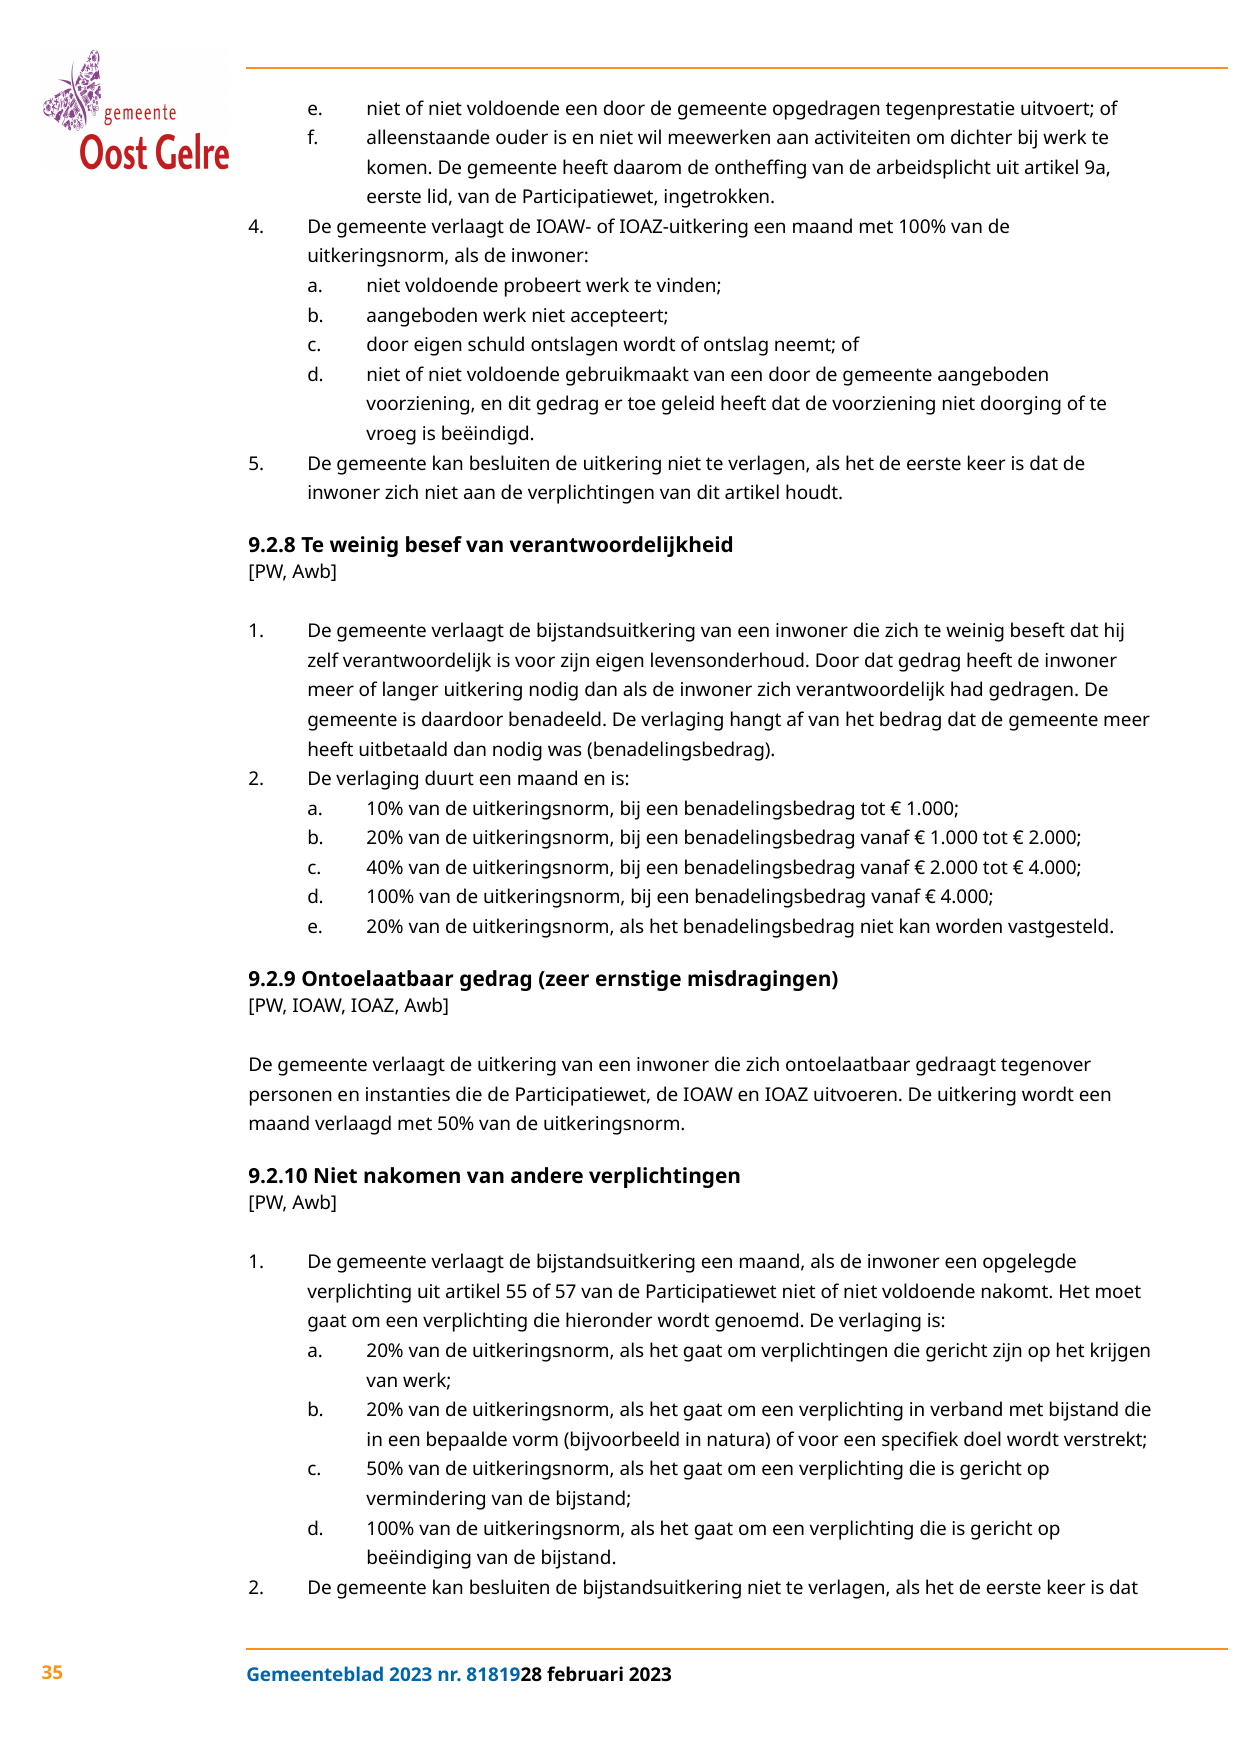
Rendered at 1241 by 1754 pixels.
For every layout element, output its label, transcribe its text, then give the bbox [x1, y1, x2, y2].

list alleenstaande ouder is en niet wil meewerken aan activiteiten om dichter bij werk te komen. De gemeente heeft daarom de ontheffing van de arbeidsplicht uit artikel 9a, eerste lid, van de Participatiewet, ingetrokken. [307, 124, 1152, 209]
list 10% van de uitkeringsnorm, bij een benadelingsbedrag tot € 1.000; [307, 795, 1152, 821]
list 40% van de uitkeringsnorm, bij een benadelingsbedrag vanaf € 2.000 tot € 4.000; [307, 854, 1152, 880]
list door eigen schuld ontslagen wordt of ontslag neemt; of [307, 331, 1152, 357]
text [PW, Awb] [248, 558, 1152, 584]
list De gemeente kan besluiten de uitkering niet te verlagen, als het de eerste keer is dat de inwoner zich niet aan de verplichtingen van dit artikel houdt. [248, 450, 1152, 505]
text 9.2.10 Niet nakomen van andere verplichtingen [248, 1161, 1152, 1189]
list niet of niet voldoende een door de gemeente opgedragen tegenprestatie uitvoert; of [307, 95, 1152, 121]
list De gemeente verlaagt de IOAW- of IOAZ-uitkering een maand met 100% van de uitkeringsnorm, als de inwoner: [248, 213, 1152, 268]
list 20% van de uitkeringsnorm, als het gaat om een verplichting in verband met bijstand die in een bepaalde vorm (bijvoorbeeld in natura) of voor een specifiek doel wordt verstrekt; [307, 1396, 1152, 1452]
text [PW, IOAW, IOAZ, Awb] [248, 992, 1152, 1018]
text [PW, Awb] [248, 1189, 1152, 1215]
list 100% van de uitkeringsnorm, als het gaat om een verplichting die is gericht op beëindiging van de bijstand. [307, 1515, 1152, 1570]
list 20% van de uitkeringsnorm, bij een benadelingsbedrag vanaf € 1.000 tot € 2.000; [307, 824, 1152, 850]
list 20% van de uitkeringsnorm, als het benadelingsbedrag niet kan worden vastgesteld. [307, 913, 1152, 939]
list De gemeente verlaagt de bijstandsuitkering een maand, als de inwoner een opgelegde verplichting uit artikel 55 of 57 van de Participatiewet niet of niet voldoende nakomt. Het moet gaat om een verplichting die hieronder wordt genoemd. De verlaging is: [248, 1248, 1152, 1333]
text De gemeente verlaagt de uitkering van een inwoner die zich ontoelaatbaar gedraagt tegenover personen en instanties die de Participatiewet, de IOAW en IOAZ uitvoeren. De uitkering wordt een maand verlaagd met 50% van de uitkeringsnorm. [248, 1051, 1152, 1136]
list niet voldoende probeert werk te vinden; [307, 272, 1152, 298]
picture [41, 47, 231, 172]
list 50% van de uitkeringsnorm, als het gaat om een verplichting die is gericht op vermindering van de bijstand; [307, 1456, 1152, 1511]
list 20% van de uitkeringsnorm, als het gaat om verplichtingen die gericht zijn op het krijgen van werk; [307, 1337, 1152, 1392]
list aangeboden werk niet accepteert; [307, 302, 1152, 328]
text 9.2.8 Te weinig besef van verantwoordelijkheid [248, 530, 1152, 558]
list niet of niet voldoende gebruikmaakt van een door de gemeente aangeboden voorziening, en dit gedrag er toe geleid heeft dat de voorziening niet doorging of te vroeg is beëindigd. [307, 361, 1152, 446]
list 100% van de uitkeringsnorm, bij een benadelingsbedrag vanaf € 4.000; [307, 884, 1152, 909]
list De gemeente verlaagt de bijstandsuitkering van een inwoner die zich te weinig beseft dat hij zelf verantwoordelijk is voor zijn eigen levensonderhoud. Door dat gedrag heeft de inwoner meer of langer uitkering nodig dan als de inwoner zich verantwoordelijk had gedragen. De gemeente is daardoor benadeeld. De verlaging hangt af van het bedrag dat de gemeente meer heeft uitbetaald dan nodig was (benadelingsbedrag). [248, 617, 1152, 761]
text 9.2.9 Ontoelaatbaar gedrag (zeer ernstige misdragingen) [248, 964, 1152, 992]
list De verlaging duurt een maand en is: [248, 765, 1152, 791]
list De gemeente kan besluiten de bijstandsuitkering niet te verlagen, als het de eerste keer is dat [248, 1574, 1152, 1599]
